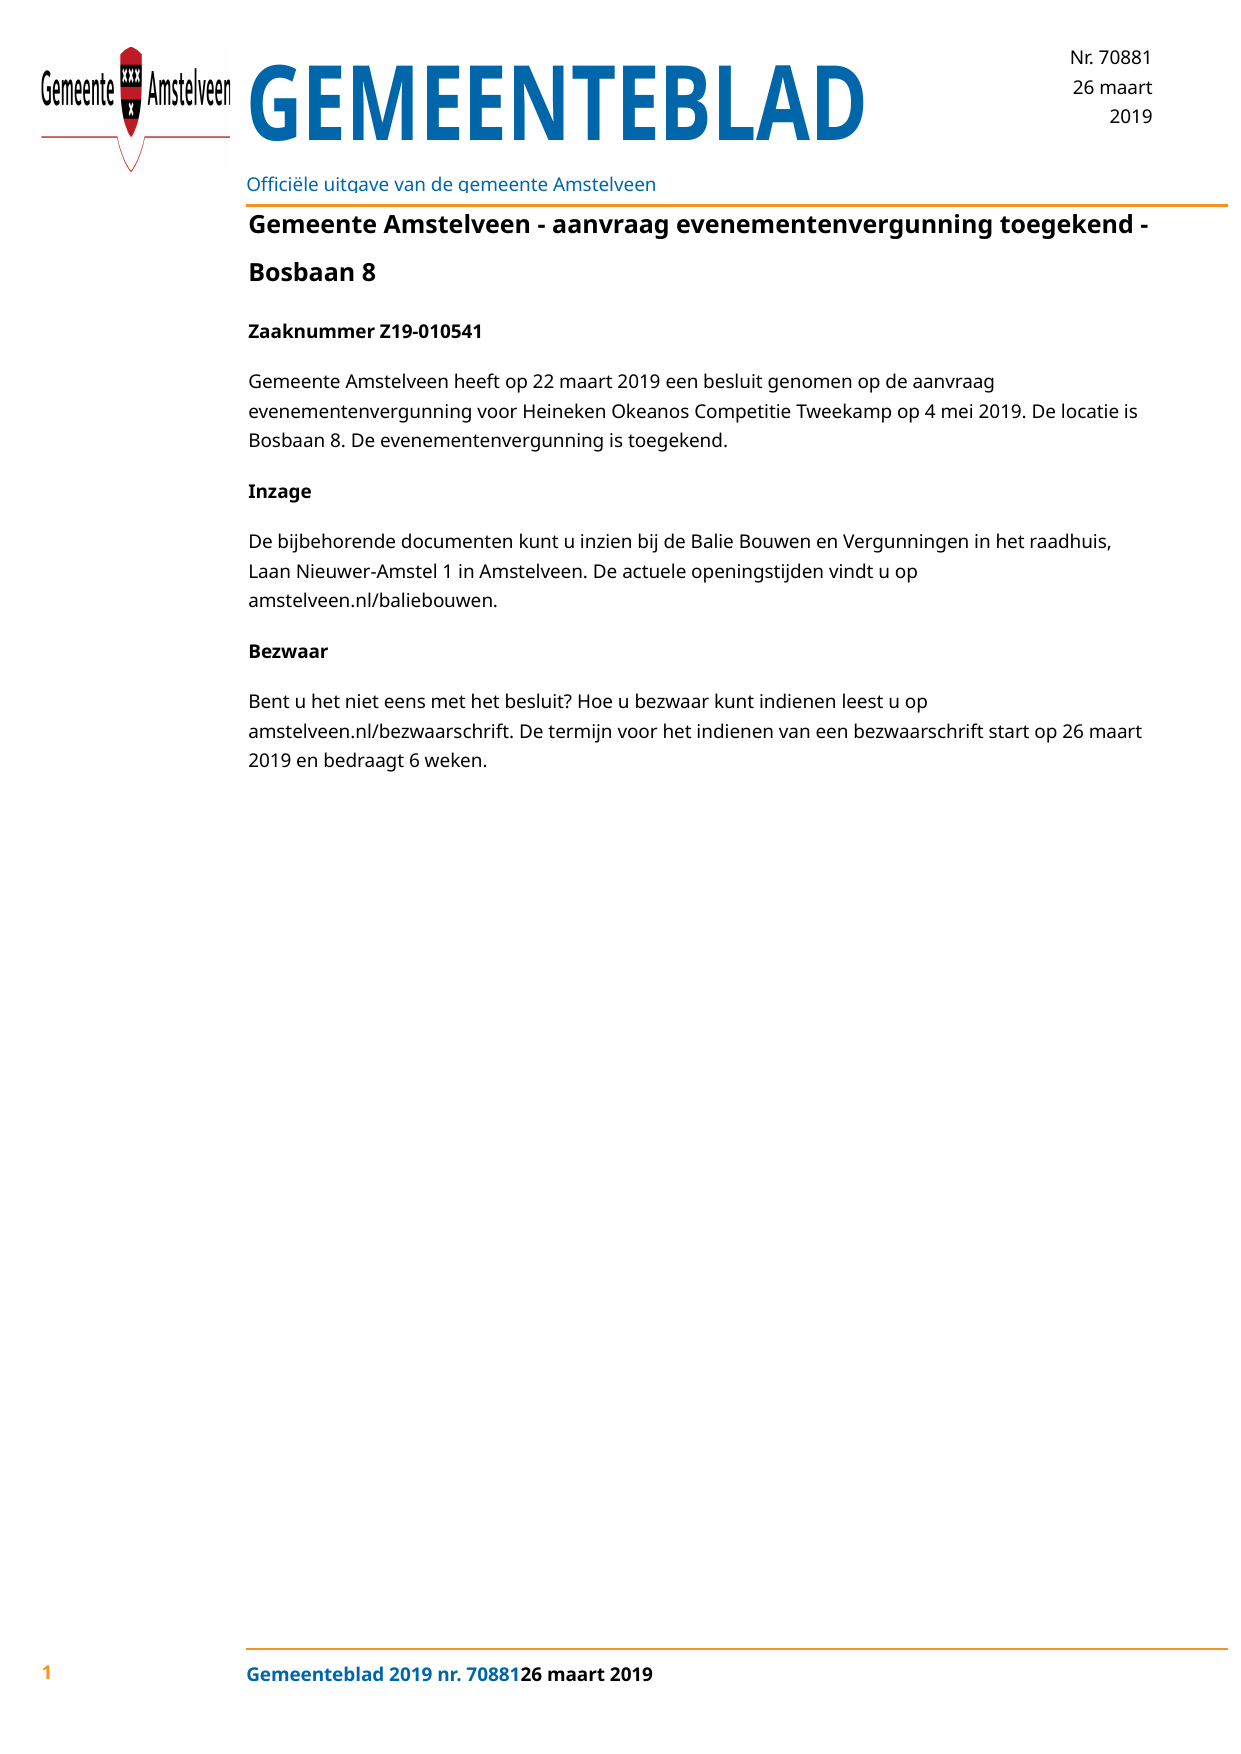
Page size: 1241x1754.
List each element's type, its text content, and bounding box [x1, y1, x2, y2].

picture [41, 47, 231, 172]
text Bezwaar [248, 638, 1152, 664]
text Inzage [248, 478, 1152, 504]
text Bent u het niet eens met het besluit? Hoe u bezwaar kunt indienen leest u op amstelveen.nl/bezwaarschrift. De termijn voor het indienen van een bezwaarschrift start op 26 maart 2019 en bedraagt 6 weken. [248, 688, 1152, 773]
text Gemeente Amstelveen - aanvraag evenementenvergunning toegekend - Bosbaan 8 [248, 207, 1152, 288]
text De bijbehorende documenten kunt u inzien bij de Balie Bouwen en Vergunningen in het raadhuis, Laan Nieuwer-Amstel 1 in Amstelveen. De actuele openingstijden vindt u op amstelveen.nl/baliebouwen. [248, 528, 1152, 613]
text Gemeente Amstelveen heeft op 22 maart 2019 een besluit genomen op de aanvraag evenementenvergunning voor Heineken Okeanos Competitie Tweekamp op 4 mei 2019. De locatie is Bosbaan 8. De evenementenvergunning is toegekend. [248, 368, 1152, 453]
text Zaaknummer Z19-010541 [248, 318, 1152, 344]
